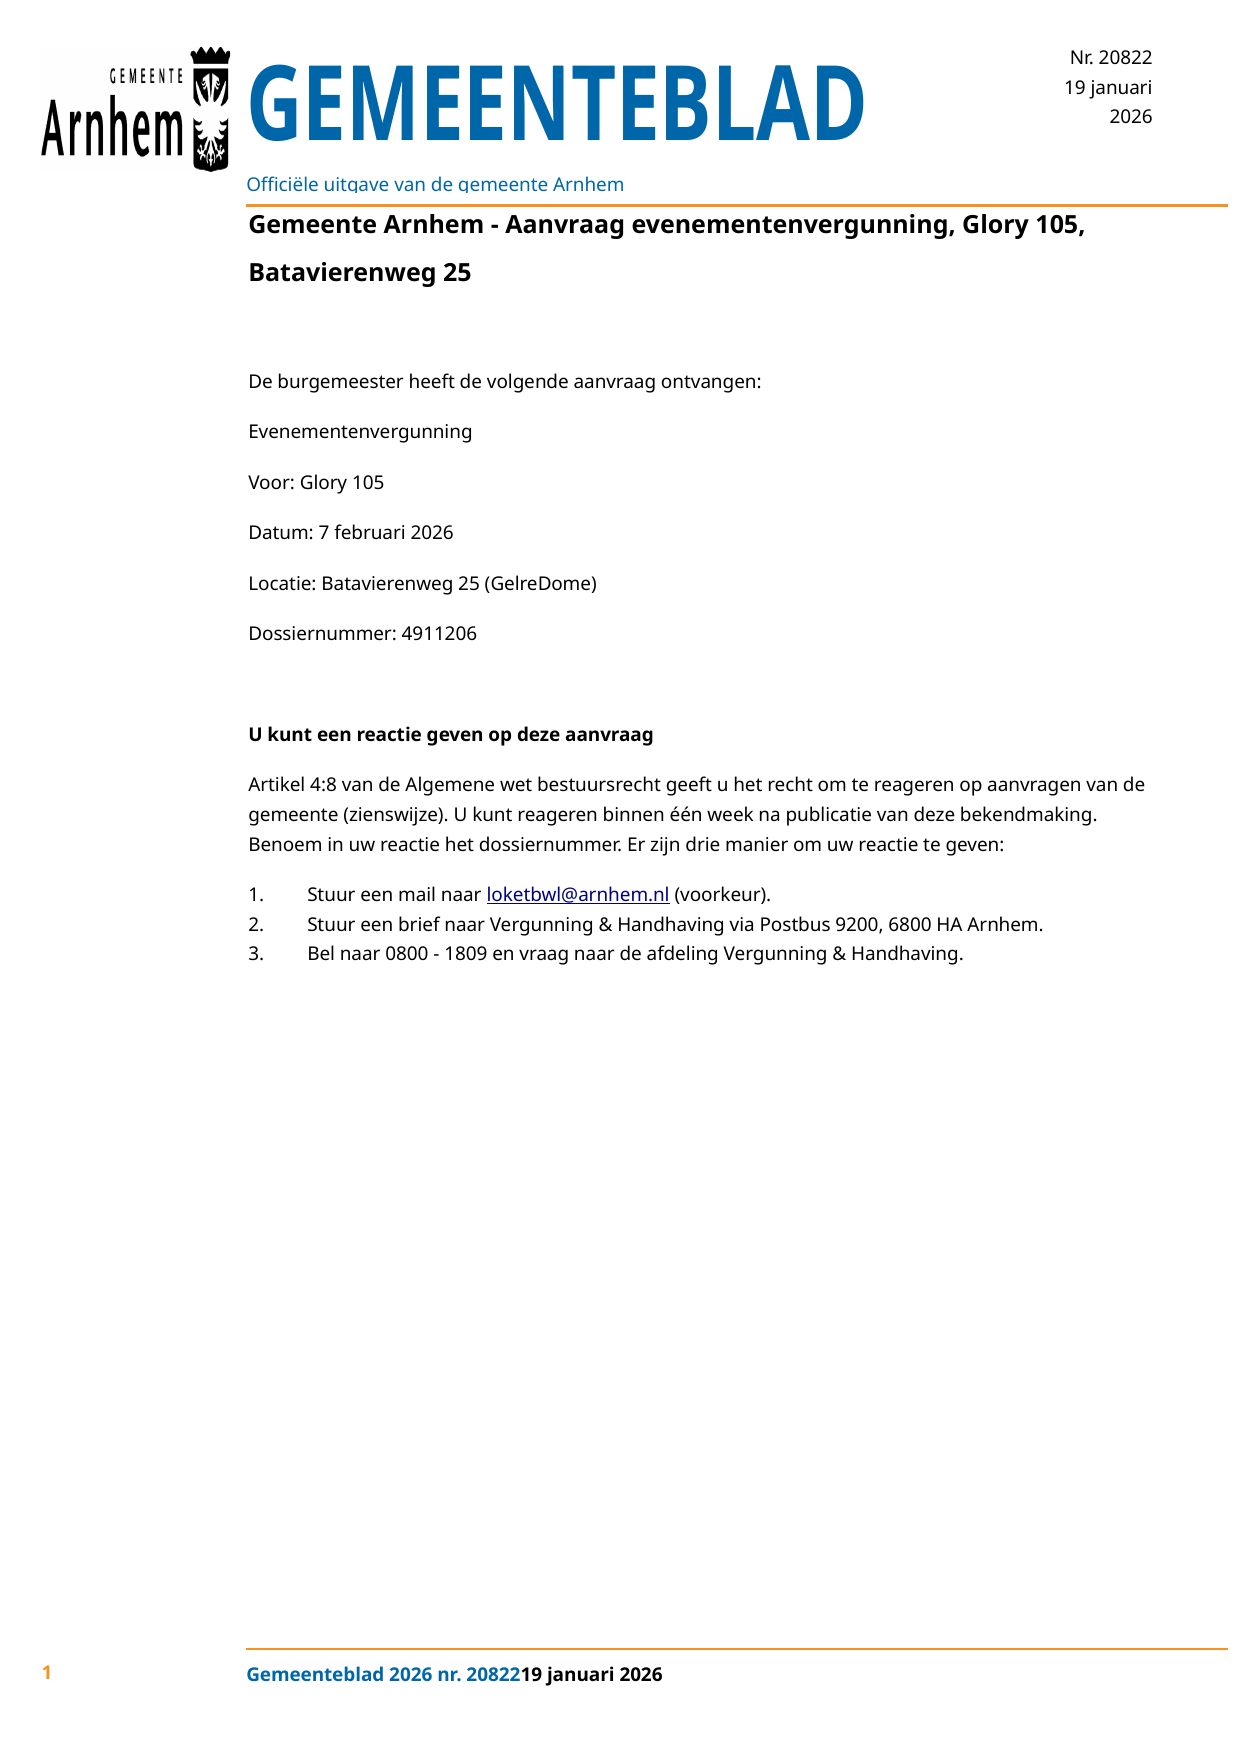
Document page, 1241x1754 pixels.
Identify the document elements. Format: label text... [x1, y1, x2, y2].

text Gemeente Arnhem - Aanvraag evenementenvergunning, Glory 105, Batavierenweg 25 [248, 207, 1152, 288]
text Dossiernummer: 4911206 [248, 620, 1152, 646]
text Artikel 4:8 van de Algemene wet bestuursrecht geeft u het recht om te reageren op aanvragen van de gemeente (zienswijze). U kunt reageren binnen één week na publicatie van deze bekendmaking. Benoem in uw reactie het dossiernummer. Er zijn drie manier om uw reactie te geven: [248, 772, 1152, 857]
text De burgemeester heeft de volgende aanvraag ontvangen: [248, 368, 1152, 394]
picture [41, 47, 231, 172]
text Evenementenvergunning [248, 419, 1152, 444]
text Datum: 7 februari 2026 [248, 519, 1152, 545]
list Bel naar 0800 - 1809 en vraag naar de afdeling Vergunning & Handhaving. [248, 940, 1152, 966]
text U kunt een reactie geven op deze aanvraag [248, 721, 1152, 747]
list Stuur een brief naar Vergunning & Handhaving via Postbus 9200, 6800 HA Arnhem. [248, 911, 1152, 937]
list Stuur een mail naar loketbwl@arnhem.nl (voorkeur). [248, 881, 1152, 907]
text Locatie: Batavierenweg 25 (GelreDome) [248, 570, 1152, 596]
text Voor: Glory 105 [248, 469, 1152, 495]
